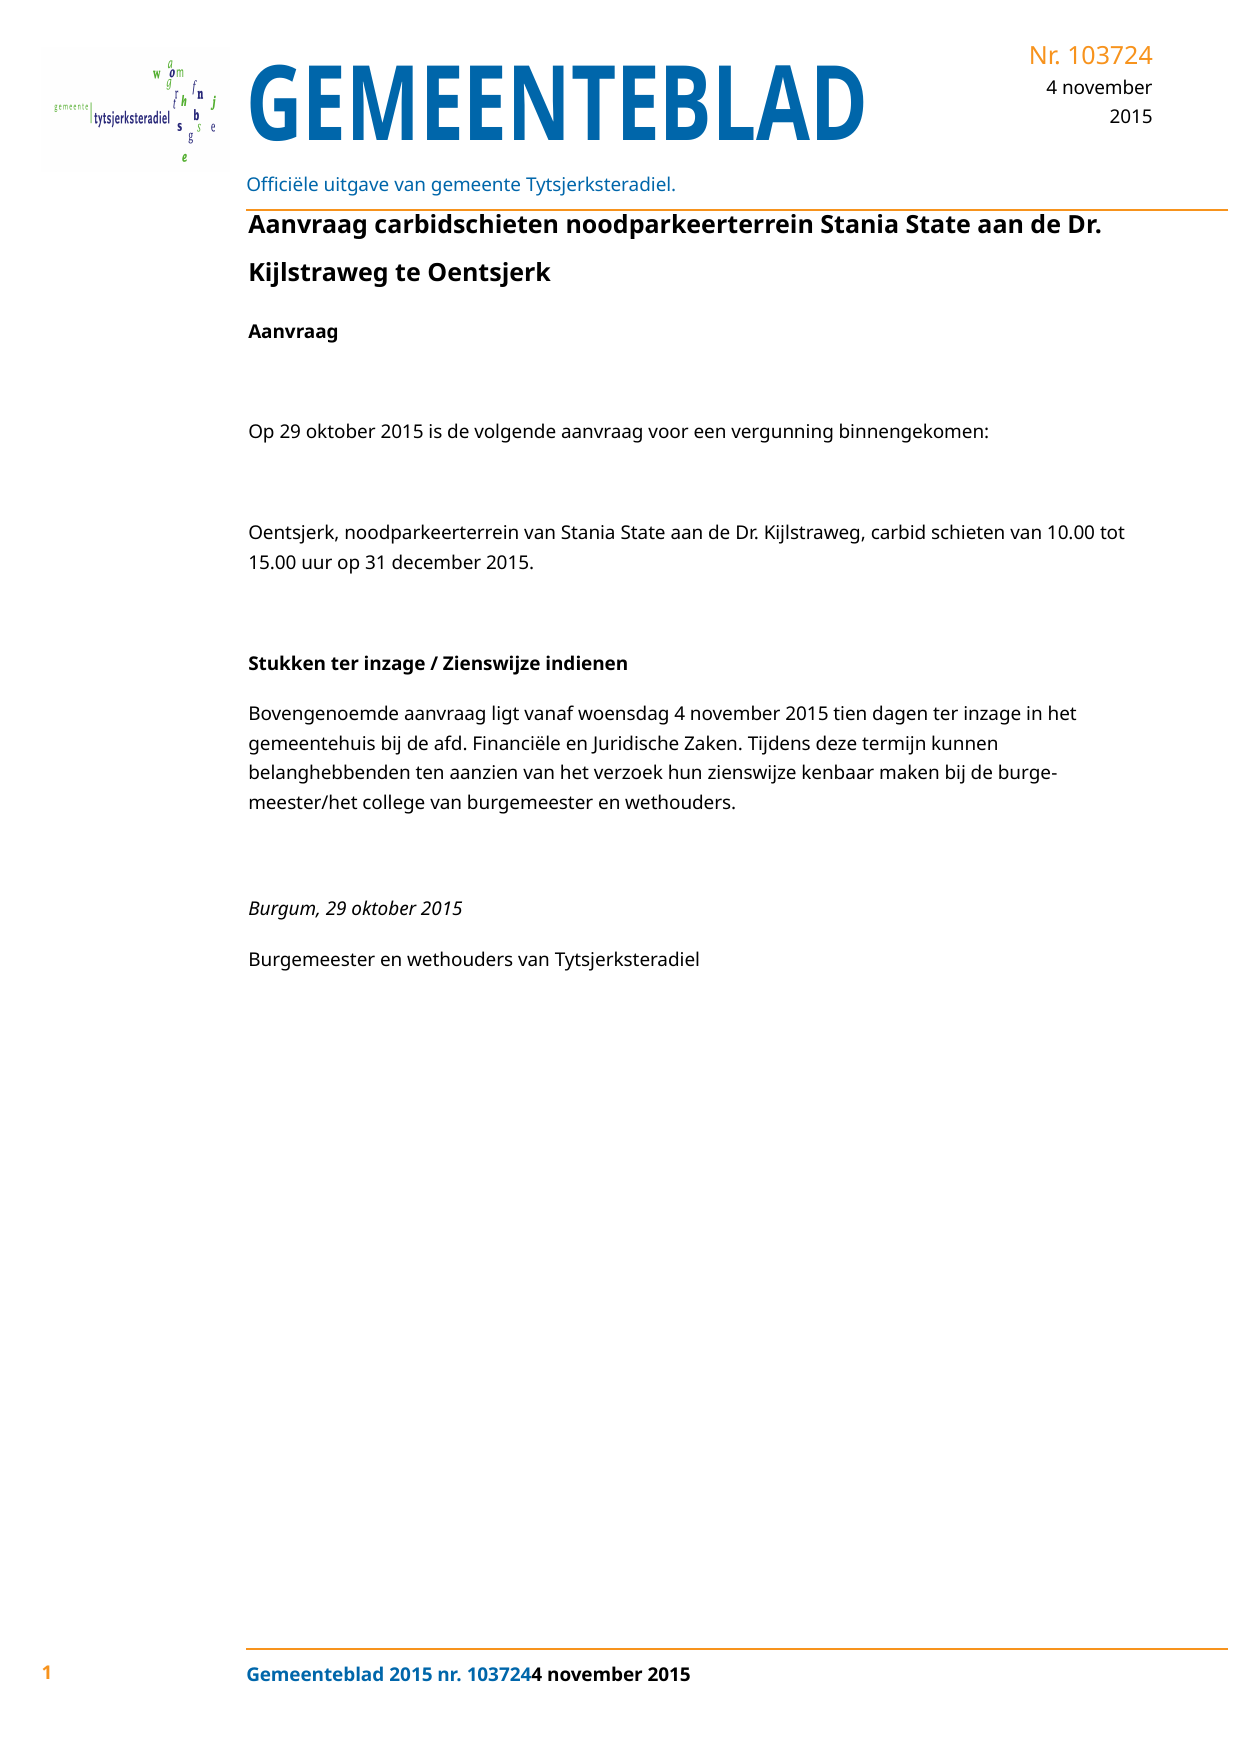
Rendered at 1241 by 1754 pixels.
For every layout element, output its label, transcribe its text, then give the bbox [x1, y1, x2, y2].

text Stukken ter inzage / Zienswijze indienen [248, 650, 1152, 676]
text Aanvraag carbidschieten noodparkeerterrein Stania State aan de Dr. Kijlstraweg te Oentsjerk [248, 211, 1152, 288]
text Op 29 oktober 2015 is de volgende aanvraag voor een vergunning binnengekomen: [248, 419, 1152, 444]
text Bovengenoemde aanvraag ligt vanaf woensdag 4 november 2015 tien dagen ter inzage in het gemeentehuis bij de afd. Financiële en Juridische Zaken. Tijdens deze termijn kunnen belanghebbenden ten aanzien van het verzoek hun zienswijze kenbaar maken bij de burge­meester/het college van burgemeester en wethouders. [248, 700, 1152, 815]
text Aanvraag [248, 318, 1152, 344]
text Burgum, 29 oktober 2015 [248, 895, 1152, 921]
text Oentsjerk, noodparkeerterrein van Stania State aan de Dr. Kijlstraweg, carbid schieten van 10.00 tot 15.00 uur op 31 december 2015. [248, 519, 1152, 575]
picture [41, 47, 231, 172]
text Burgemeester en wethouders van Tytsjerksteradiel [248, 946, 1152, 972]
